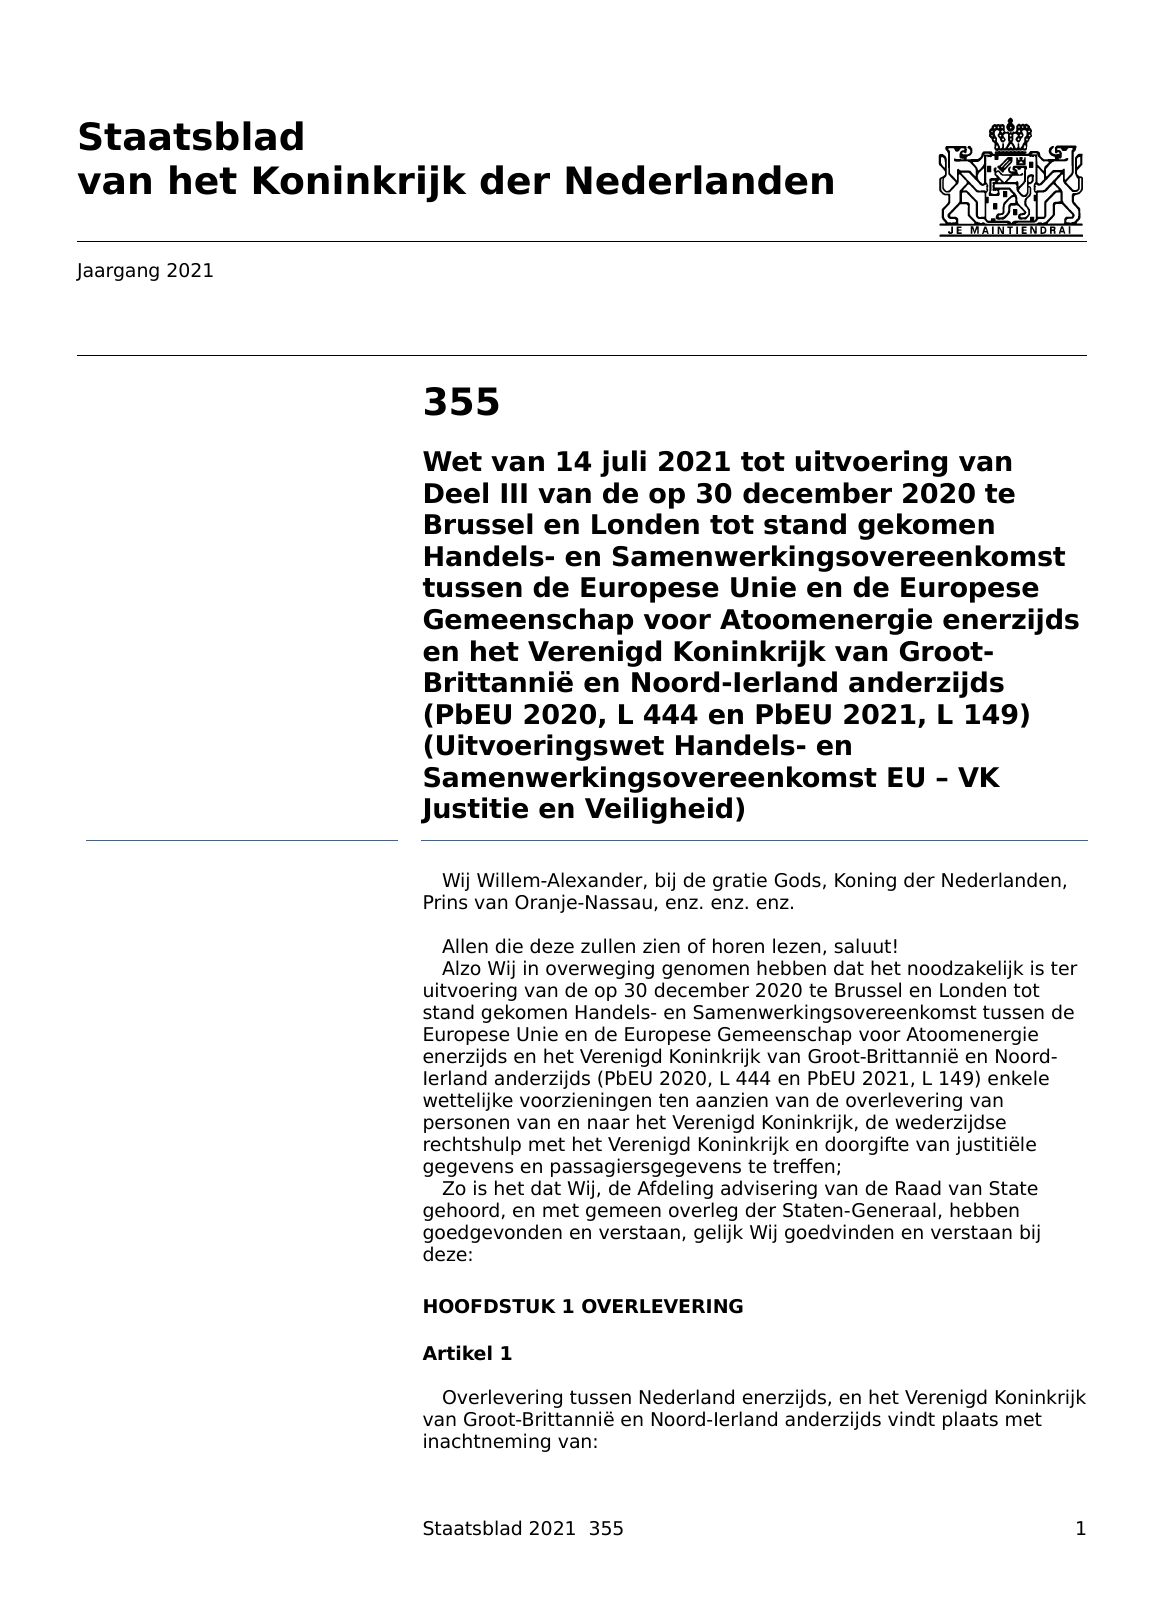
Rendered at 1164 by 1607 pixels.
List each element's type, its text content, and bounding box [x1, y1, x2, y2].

table_header Staatsblad van het Koninkrijk der Nederlanden [77, 100, 886, 241]
picture [936, 115, 1087, 240]
table_header [886, 100, 1087, 241]
text Allen die deze zullen zien of horen lezen, saluut! [422, 936, 1087, 958]
table_cell Jaargang 2021 [77, 242, 1087, 355]
text Alzo Wij in overweging genomen hebben dat het noodzakelijk is ter uitvoering van de op 30 december 2020 te Brussel en Londen tot stand gekomen Handels- en Samenwerkingsovereenkomst tussen de Europese Unie en de Europese Gemeenschap voor Atoomenergie enerzijds en het Verenigd Koninkrijk van Groot-Brittannië en Noord-Ierland anderzijds (PbEU 2020, L 444 en PbEU 2021, L 149) enkele wettelijke voorzieningen ten aanzien van de overlevering van personen van en naar het Verenigd Koninkrijk, de wederzijdse rechtshulp met het Verenigd Koninkrijk en doorgifte van justitiële gegevens en passagiersgegevens te treffen; [422, 958, 1087, 1178]
subtitle HOOFDSTUK 1 OVERLEVERING [422, 1296, 1087, 1317]
subtitle Artikel 1 [422, 1342, 1087, 1364]
text Zo is het dat Wij, de Afdeling advisering van de Raad van State gehoord, en met gemeen overleg der Staten-Generaal, hebben goedgevonden en verstaan, gelijk Wij goedvinden en verstaan bij deze: [422, 1178, 1087, 1266]
subtitle 355 [422, 381, 1087, 424]
text Overlevering tussen Nederland enerzijds, en het Verenigd Koninkrijk van Groot-Brittannië en Noord-Ierland anderzijds vindt plaats met inachtneming van: [422, 1387, 1087, 1453]
text Wet van 14 juli 2021 tot uitvoering van Deel III van de op 30 december 2020 te Brussel en Londen tot stand gekomen Handels- en Samenwerkingsovereenkomst tussen de Europese Unie en de Europese Gemeenschap voor Atoomenergie enerzijds en het Verenigd Koninkrijk van Groot-Brittannië en Noord-Ierland anderzijds (PbEU 2020, L 444 en PbEU 2021, L 149) (Uitvoeringswet Handels- en Samenwerkingsovereenkomst EU – VK Justitie en Veiligheid) [422, 447, 1087, 825]
text Wij Willem-Alexander, bij de gratie Gods, Koning der Nederlanden, Prins van Oranje-Nassau, enz. enz. enz. [422, 870, 1087, 914]
